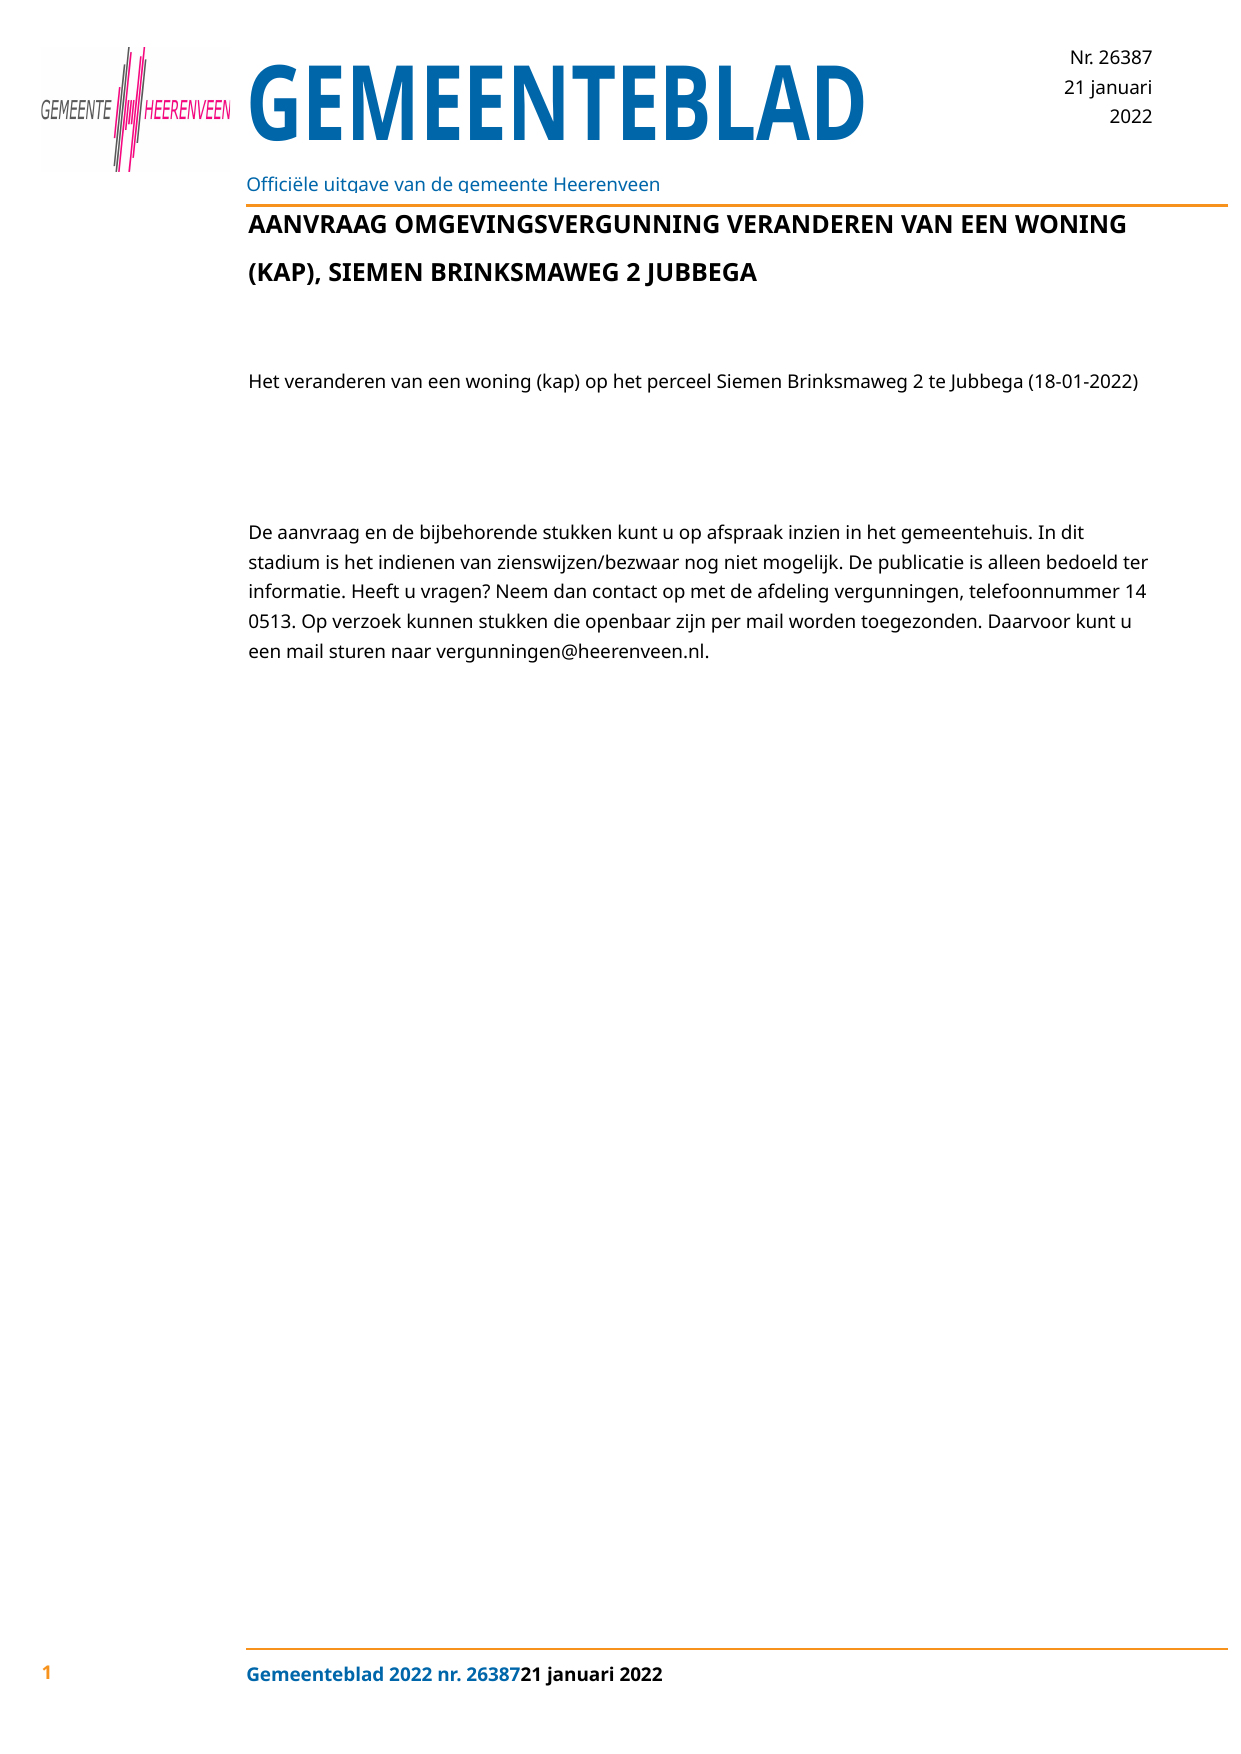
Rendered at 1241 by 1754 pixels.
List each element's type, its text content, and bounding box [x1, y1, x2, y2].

text De aanvraag en de bijbehorende stukken kunt u op afspraak inzien in het gemeentehuis. In dit stadium is het indienen van zienswijzen/bezwaar nog niet mogelijk. De publicatie is alleen bedoeld ter informatie. Heeft u vragen? Neem dan contact op met de afdeling vergunningen, telefoonnummer 14 0513. Op verzoek kunnen stukken die openbaar zijn per mail worden toegezonden. Daarvoor kunt u een mail sturen naar vergunningen@heerenveen.nl. [248, 519, 1152, 664]
text Het veranderen van een woning (kap) op het perceel Siemen Brinksmaweg 2 te Jubbega (18-01-2022) [248, 368, 1152, 394]
picture [41, 47, 231, 172]
text AANVRAAG OMGEVINGSVERGUNNING VERANDEREN VAN EEN WONING (KAP), SIEMEN BRINKSMAWEG 2 JUBBEGA [248, 207, 1152, 288]
